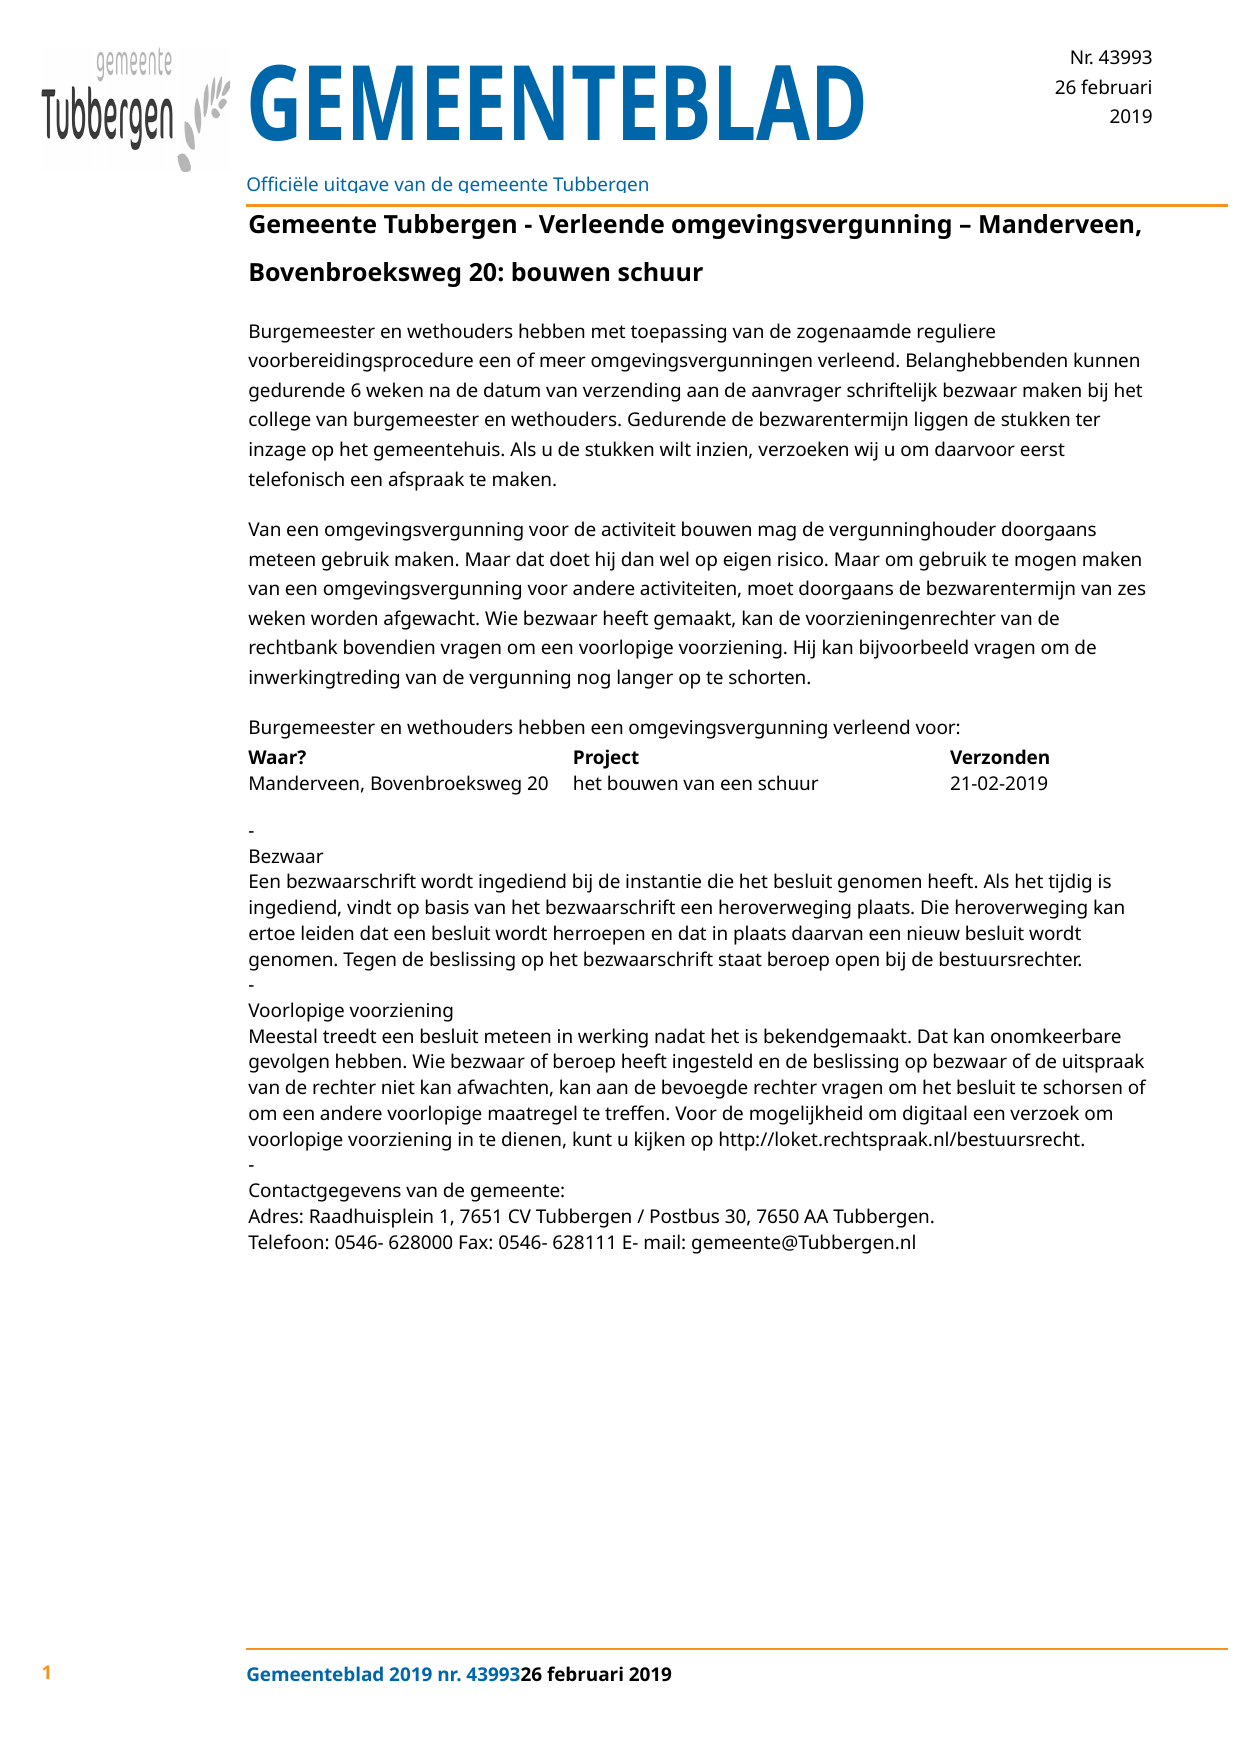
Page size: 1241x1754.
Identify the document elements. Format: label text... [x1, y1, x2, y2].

table_header Project [573, 744, 950, 770]
text Adres: Raadhuisplein 1, 7651 CV Tubbergen / Postbus 30, 7650 AA Tubbergen. [248, 1203, 1152, 1229]
text Van een omgevingsvergunning voor de activiteit bouwen mag de vergunninghouder doorgaans meteen gebruik maken. Maar dat doet hij dan wel op eigen risico. Maar om gebruik te mogen maken van een omgevingsvergunning voor andere activiteiten, moet doorgaans de bezwarentermijn van zes weken worden afgewacht. Wie bezwaar heeft gemaakt, kan de voorzieningenrechter van de rechtbank bovendien vragen om een voorlopige voorziening. Hij kan bijvoorbeeld vragen om de inwerkingtreding van de vergunning nog langer op te schorten. [248, 516, 1152, 690]
text - [248, 1152, 1152, 1177]
text Een bezwaarschrift wordt ingediend bij de instantie die het besluit genomen heeft. Als het tijdig is ingediend, vindt op basis van het bezwaarschrift een heroverweging plaats. Die heroverweging kan ertoe leiden dat een besluit wordt herroepen en dat in plaats daarvan een nieuw besluit wordt genomen. Tegen de beslissing op het bezwaarschrift staat beroep open bij de bestuursrechter. [248, 869, 1152, 972]
text Burgemeester en wethouders hebben met toepassing van de zogenaamde reguliere voorbereidingsprocedure een of meer omgevingsvergunningen verleend. Belanghebbenden kunnen gedurende 6 weken na de datum van verzending aan de aanvrager schriftelijk bezwaar maken bij het college van burgemeester en wethouders. Gedurende de bezwarentermijn liggen de stukken ter inzage op het gemeentehuis. Als u de stukken wilt inzien, verzoeken wij u om daarvoor eerst telefonisch een afspraak te maken. [248, 318, 1152, 492]
table_header Verzonden [950, 744, 1152, 770]
picture [41, 47, 231, 172]
text Gemeente Tubbergen - Verleende omgevingsvergunning – Manderveen, Bovenbroeksweg 20: bouwen schuur [248, 207, 1152, 288]
text Burgemeester en wethouders hebben een omgevingsvergunning verleend voor: [248, 714, 1152, 740]
text Bezwaar [248, 843, 1152, 869]
text Telefoon: 0546- 628000 Fax: 0546- 628111 E- mail: gemeente@Tubbergen.nl [248, 1229, 1152, 1254]
table_header Waar? [248, 744, 573, 770]
table_cell 21-02-2019 [950, 770, 1152, 796]
text Voorlopige voorziening [248, 997, 1152, 1023]
text - [248, 817, 1152, 843]
table_cell Manderveen, Bovenbroeksweg 20 [248, 770, 573, 796]
text - [248, 972, 1152, 997]
table_cell het bouwen van een schuur [573, 770, 950, 796]
text Contactgegevens van de gemeente: [248, 1177, 1152, 1203]
text Meestal treedt een besluit meteen in werking nadat het is bekendgemaakt. Dat kan onomkeerbare gevolgen hebben. Wie bezwaar of beroep heeft ingesteld en de beslissing op bezwaar of de uitspraak van de rechter niet kan afwachten, kan aan de bevoegde rechter vragen om het besluit te schorsen of om een andere voorlopige maatregel te treffen. Voor de mogelijkheid om digitaal een verzoek om voorlopige voorziening in te dienen, kunt u kijken op http://loket.rechtspraak.nl/bestuursrecht. [248, 1023, 1152, 1152]
